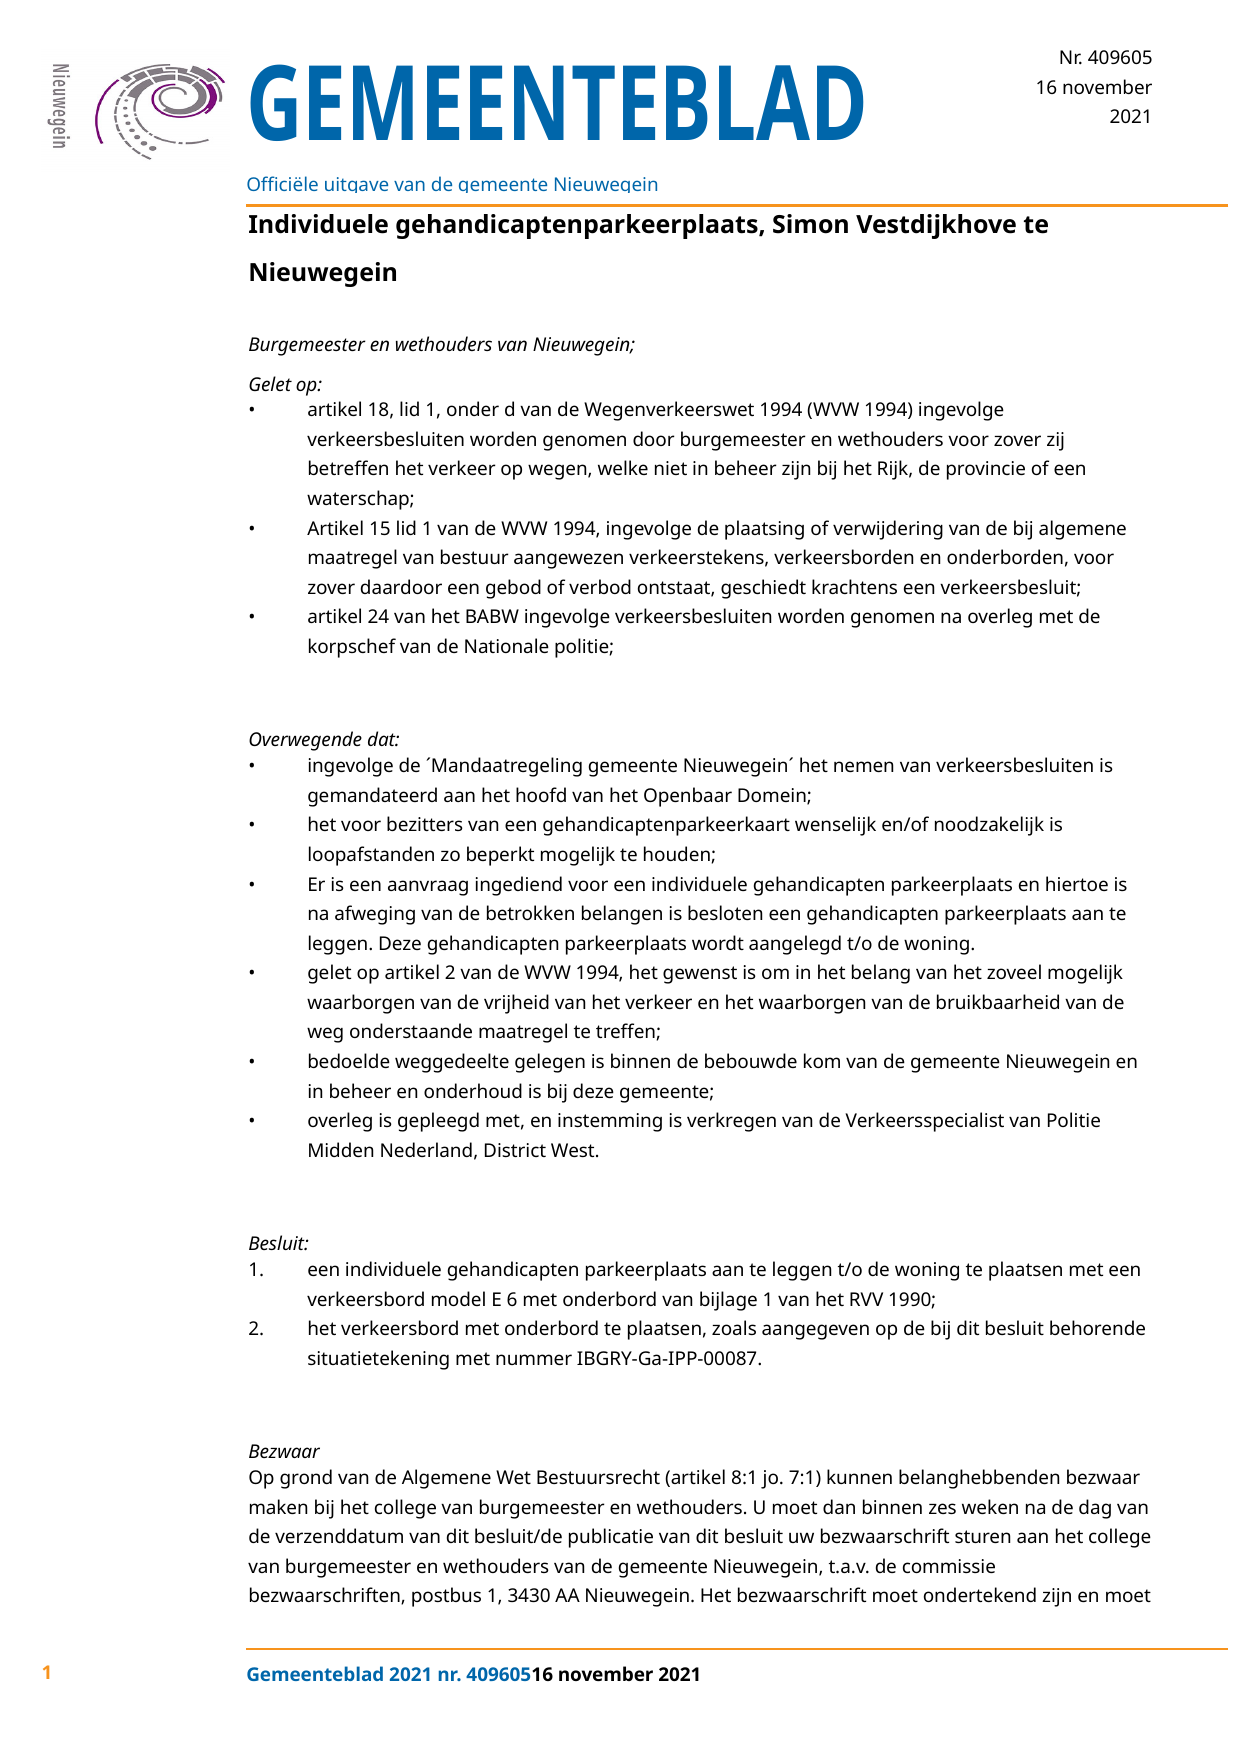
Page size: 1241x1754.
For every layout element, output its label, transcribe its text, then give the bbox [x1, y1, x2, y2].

list Artikel 15 lid 1 van de WVW 1994, ingevolge de plaatsing of verwijdering van de bij algemene maatregel van bestuur aangewezen verkeerstekens, verkeersborden en onderborden, voor zover daardoor een gebod of verbod ontstaat, geschiedt krachtens een verkeersbesluit; [248, 515, 1152, 600]
list Er is een aanvraag ingediend voor een individuele gehandicapten parkeerplaats en hiertoe is na afweging van de betrokken belangen is besloten een gehandicapten parkeerplaats aan te leggen. Deze gehandicapten parkeerplaats wordt aangelegd t/o de woning. [248, 871, 1152, 956]
list ingevolge de ´Mandaatregeling gemeente Nieuwegein´ het nemen van verkeersbesluiten is gemandateerd aan het hoofd van het Openbaar Domein; [248, 752, 1152, 808]
text Burgemeester en wethouders van Nieuwegein; [248, 331, 1152, 357]
list artikel 24 van het BABW ingevolge verkeersbesluiten worden genomen na overleg met de korpschef van de Nationale politie; [248, 603, 1152, 659]
list bedoelde weggedeelte gelegen is binnen de bebouwde kom van de gemeente Nieuwegein en in beheer en onderhoud is bij deze gemeente; [248, 1048, 1152, 1103]
list het voor bezitters van een gehandicaptenparkeerkaart wenselijk en/of noodzakelijk is loopafstanden zo beperkt mogelijk te houden; [248, 812, 1152, 867]
list gelet op artikel 2 van de WVW 1994, het gewenst is om in het belang van het zoveel mogelijk waarborgen van de vrijheid van het verkeer en het waarborgen van de bruikbaarheid van de weg onderstaande maatregel te treffen; [248, 959, 1152, 1044]
list overleg is gepleegd met, en instemming is verkregen van de Verkeersspecialist van Politie Midden Nederland, District West. [248, 1107, 1152, 1163]
picture [41, 47, 231, 172]
text Gelet op: [248, 371, 1152, 396]
text Besluit: [248, 1231, 1152, 1256]
text Bezwaar [248, 1438, 1152, 1464]
text Op grond van de Algemene Wet Bestuursrecht (artikel 8:1 jo. 7:1) kunnen belanghebbenden bezwaar maken bij het college van burgemeester en wethouders. U moet dan binnen zes weken na de dag van de verzenddatum van dit besluit/de publicatie van dit besluit uw bezwaarschrift sturen aan het college van burgemeester en wethouders van de gemeente Nieuwegein, t.a.v. de commissie bezwaarschriften, postbus 1, 3430 AA Nieuwegein. Het bezwaarschrift moet ondertekend zijn en moet [248, 1464, 1152, 1608]
list het verkeersbord met onderbord te plaatsen, zoals aangegeven op de bij dit besluit behorende situatietekening met nummer IBGRY-Ga-IPP-00087. [248, 1315, 1152, 1371]
list een individuele gehandicapten parkeerplaats aan te leggen t/o de woning te plaatsen met een verkeersbord model E 6 met onderbord van bijlage 1 van het RVV 1990; [248, 1256, 1152, 1312]
text Overwegende dat: [248, 727, 1152, 752]
list artikel 18, lid 1, onder d van de Wegenverkeerswet 1994 (WVW 1994) ingevolge verkeersbesluiten worden genomen door burgemeester en wethouders voor zover zij betreffen het verkeer op wegen, welke niet in beheer zijn bij het Rijk, de provincie of een waterschap; [248, 396, 1152, 511]
text Individuele gehandicaptenparkeerplaats, Simon Vestdijkhove te Nieuwegein [248, 207, 1152, 288]
